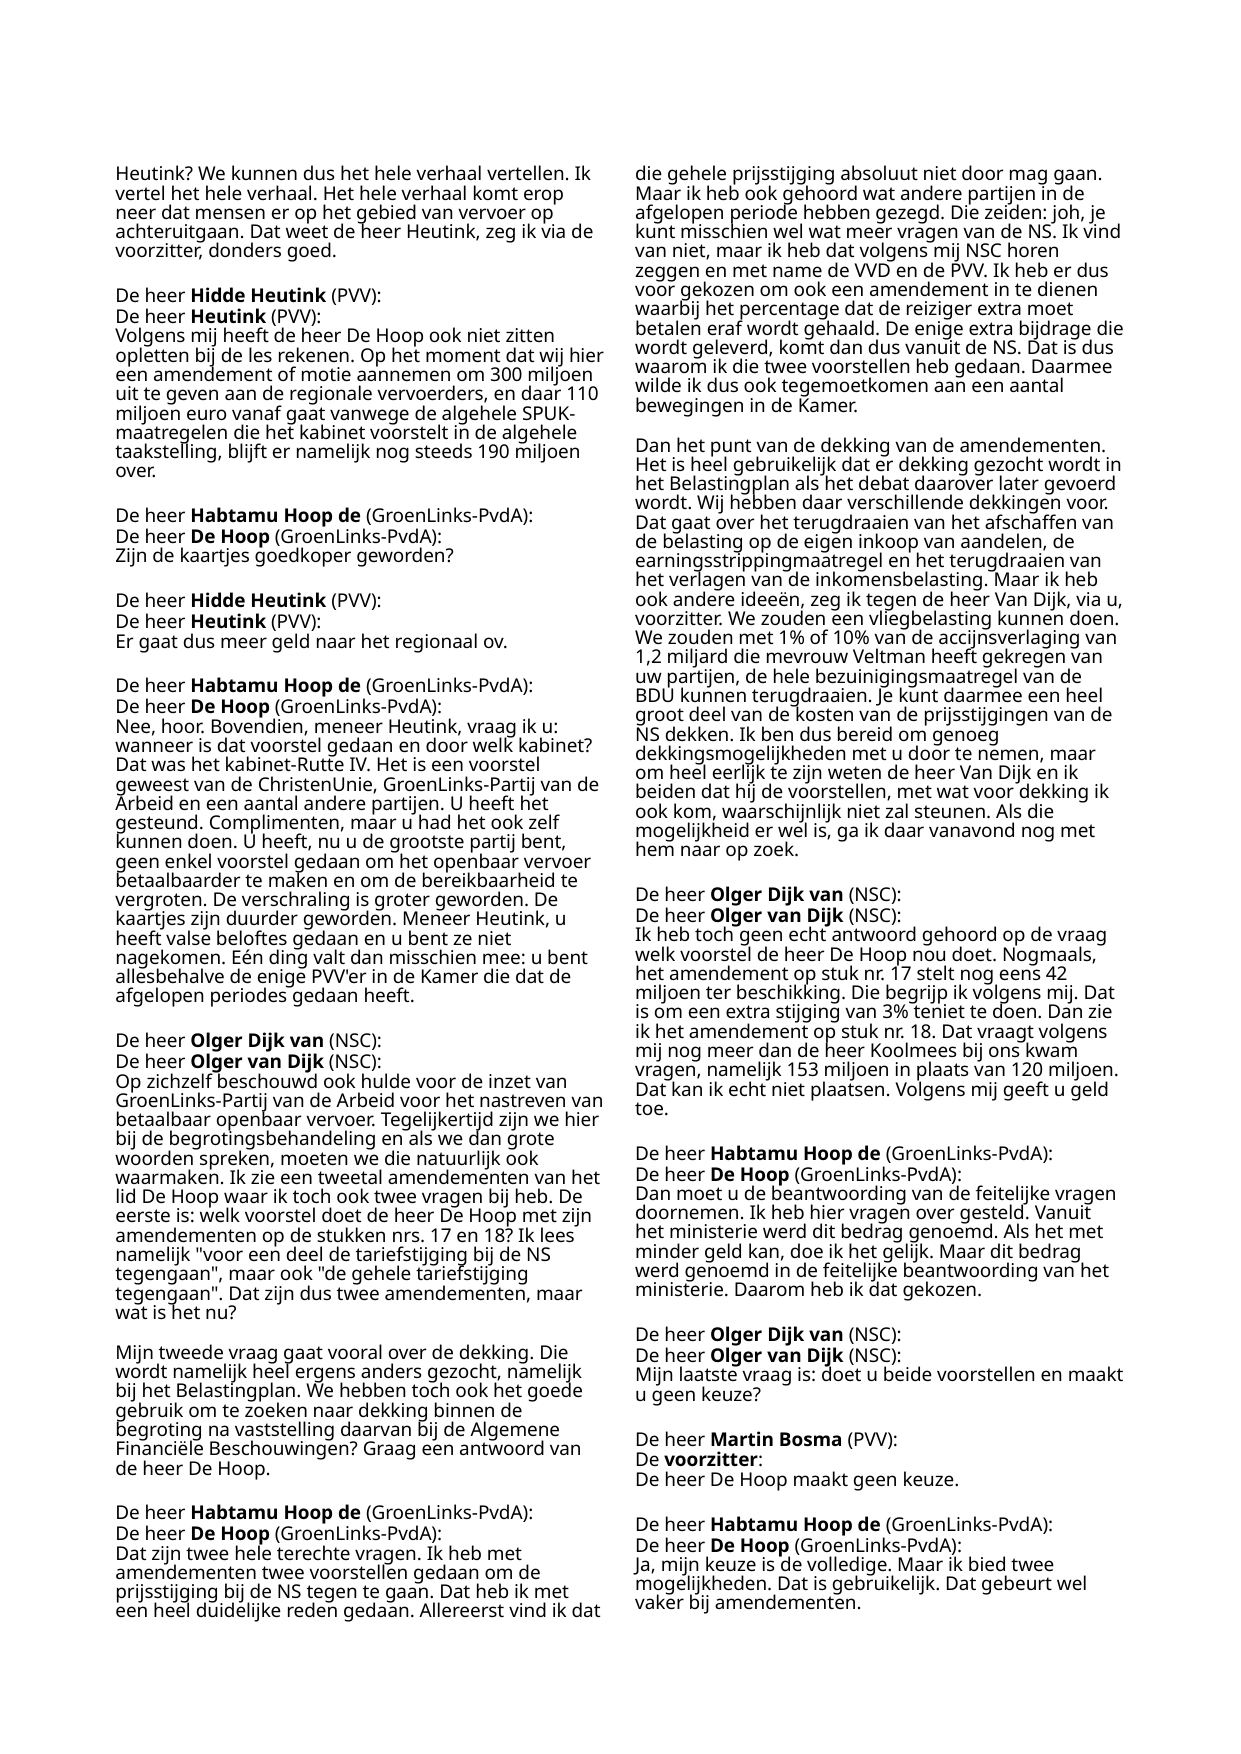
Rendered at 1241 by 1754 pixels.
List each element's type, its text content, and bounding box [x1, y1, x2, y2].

text De heer Hidde Heutink (PVV): [115, 588, 605, 613]
text De heer De Hoop (GroenLinks-PvdA): [115, 528, 605, 547]
text De heer Habtamu Hoop de (GroenLinks-PvdA): [115, 1499, 605, 1525]
text De heer Olger van Dijk (NSC): [115, 1053, 605, 1073]
text Op zichzelf beschouwd ook hulde voor de inzet van GroenLinks-Partij van de Arbeid voor het nastreven van betaalbaar openbaar vervoer. Tegelijkertijd zijn we hier bij de begrotingsbehandeling en als we dan grote woorden spreken, moeten we die natuurlijk ook waarmaken. Ik zie een tweetal amendementen van het lid De Hoop waar ik toch ook twee vragen bij heb. De eerste is: welk voorstel doet de heer De Hoop met zijn amendementen op de stukken nrs. 17 en 18? Ik lees namelijk "voor een deel de tariefstijging bij de NS tegengaan", maar ook "de gehele tariefstijging tegengaan". Dat zijn dus twee amendementen, maar wat is het nu? [115, 1073, 605, 1323]
text Dan het punt van de dekking van de amendementen. Het is heel gebruikelijk dat er dekking gezocht wordt in het Belastingplan als het debat daarover later gevoerd wordt. Wij hebben daar verschillende dekkingen voor. Dat gaat over het terugdraaien van het afschaffen van de belasting op de eigen inkoop van aandelen, de earningsstrippingmaatregel en het terugdraaien van het verlagen van de inkomensbelasting. Maar ik heb ook andere ideeën, zeg ik tegen de heer Van Dijk, via u, voorzitter. We zouden een vliegbelasting kunnen doen. We zouden met 1% of 10% van de accijnsverlaging van 1,2 miljard die mevrouw Veltman heeft gekregen van uw partijen, de hele bezuinigingsmaatregel van de BDU kunnen terugdraaien. Je kunt daarmee een heel groot deel van de kosten van de prijsstijgingen van de NS dekken. Ik ben dus bereid om genoeg dekkingsmogelijkheden met u door te nemen, maar om heel eerlijk te zijn weten de heer Van Dijk en ik beiden dat hij de voorstellen, met wat voor dekking ik ook kom, waarschijnlijk niet zal steunen. Als die mogelijkheid er wel is, ga ik daar vanavond nog met hem naar op zoek. [635, 437, 1125, 861]
text De heer Habtamu Hoop de (GroenLinks-PvdA): [635, 1511, 1125, 1537]
text De heer Heutink (PVV): [115, 613, 605, 633]
text De heer De Hoop (GroenLinks-PvdA): [635, 1537, 1125, 1556]
text De heer Olger van Dijk (NSC): [635, 1347, 1125, 1366]
text De heer Olger Dijk van (NSC): [635, 881, 1125, 907]
text De heer Hidde Heutink (PVV): [115, 282, 605, 308]
text Dan moet u de beantwoording van de feitelijke vragen doornemen. Ik heb hier vragen over gesteld. Vanuit het ministerie werd dit bedrag genoemd. Als het met minder geld kan, doe ik het gelijk. Maar dit bedrag werd genoemd in de feitelijke beantwoording van het ministerie. Daarom heb ik dat gekozen. [635, 1185, 1125, 1301]
text Volgens mij heeft de heer De Hoop ook niet zitten opletten bij de les rekenen. Op het moment dat wij hier een amendement of motie aannemen om 300 miljoen uit te geven aan de regionale vervoerders, en daar 110 miljoen euro vanaf gaat vanwege de algehele SPUK-maatregelen die het kabinet voorstelt in de algehele taakstelling, blijft er namelijk nog steeds 190 miljoen over. [115, 327, 605, 482]
text Mijn tweede vraag gaat vooral over de dekking. Die wordt namelijk heel ergens anders gezocht, namelijk bij het Belastingplan. We hebben toch ook het goede gebruik om te zoeken naar dekking binnen de begroting na vaststelling daarvan bij de Algemene Financiële Beschouwingen? Graag een antwoord van de heer De Hoop. [115, 1344, 605, 1479]
text Ja, mijn keuze is de volledige. Maar ik bied twee mogelijkheden. Dat is gebruikelijk. Dat gebeurt wel vaker bij amendementen. [635, 1556, 1125, 1614]
text Mijn laatste vraag is: doet u beide voorstellen en maakt u geen keuze? [635, 1366, 1125, 1405]
text Dat zijn twee hele terechte vragen. Ik heb met amendementen twee voorstellen gedaan om de prijsstijging bij de NS tegen te gaan. Dat heb ik met een heel duidelijke reden gedaan. Allereerst vind ik dat [115, 1544, 605, 1622]
text Ik heb toch geen echt antwoord gehoord op de vraag welk voorstel de heer De Hoop nou doet. Nogmaals, het amendement op stuk nr. 17 stelt nog eens 42 miljoen ter beschikking. Die begrijp ik volgens mij. Dat is om een extra stijging van 3% teniet te doen. Dan zie ik het amendement op stuk nr. 18. Dat vraagt volgens mij nog meer dan de heer Koolmees bij ons kwam vragen, namelijk 153 miljoen in plaats van 120 miljoen. Dat kan ik echt niet plaatsen. Volgens mij geeft u geld toe. [635, 926, 1125, 1119]
text De heer Habtamu Hoop de (GroenLinks-PvdA): [635, 1140, 1125, 1166]
text Heutink? We kunnen dus het hele verhaal vertellen. Ik vertel het hele verhaal. Het hele verhaal komt erop neer dat mensen er op het gebied van vervoer op achteruitgaan. Dat weet de heer Heutink, zeg ik via de voorzitter, donders goed. [115, 165, 605, 262]
text De heer De Hoop maakt geen keuze. [635, 1471, 1125, 1490]
text Zijn de kaartjes goedkoper geworden? [115, 547, 605, 567]
text De heer De Hoop (GroenLinks-PvdA): [635, 1166, 1125, 1185]
text De heer Habtamu Hoop de (GroenLinks-PvdA): [115, 502, 605, 528]
text De heer Heutink (PVV): [115, 308, 605, 327]
text De heer De Hoop (GroenLinks-PvdA): [115, 698, 605, 718]
text De voorzitter: [635, 1451, 1125, 1471]
text De heer Olger Dijk van (NSC): [115, 1028, 605, 1053]
text De heer Olger Dijk van (NSC): [635, 1321, 1125, 1347]
text die gehele prijsstijging absoluut niet door mag gaan. Maar ik heb ook gehoord wat andere partijen in de afgelopen periode hebben gezegd. Die zeiden: joh, je kunt misschien wel wat meer vragen van de NS. Ik vind van niet, maar ik heb dat volgens mij NSC horen zeggen en met name de VVD en de PVV. Ik heb er dus voor gekozen om ook een amendement in te dienen waarbij het percentage dat de reiziger extra moet betalen eraf wordt gehaald. De enige extra bijdrage die wordt geleverd, komt dan dus vanuit de NS. Dat is dus waarom ik die twee voorstellen heb gedaan. Daarmee wilde ik dus ook tegemoetkomen aan een aantal bewegingen in de Kamer. [635, 165, 1125, 416]
text De heer De Hoop (GroenLinks-PvdA): [115, 1525, 605, 1544]
text Nee, hoor. Bovendien, meneer Heutink, vraag ik u: wanneer is dat voorstel gedaan en door welk kabinet? Dat was het kabinet-Rutte IV. Het is een voorstel geweest van de ChristenUnie, GroenLinks-Partij van de Arbeid en een aantal andere partijen. U heeft het gesteund. Complimenten, maar u had het ook zelf kunnen doen. U heeft, nu u de grootste partij bent, geen enkel voorstel gedaan om het openbaar vervoer betaalbaarder te maken en om de bereikbaarheid te vergroten. De verschraling is groter geworden. De kaartjes zijn duurder geworden. Meneer Heutink, u heeft valse beloftes gedaan en u bent ze niet nagekomen. Eén ding valt dan misschien mee: u bent allesbehalve de enige PVV'er in de Kamer die dat de afgelopen periodes gedaan heeft. [115, 718, 605, 1007]
text Er gaat dus meer geld naar het regionaal ov. [115, 633, 605, 652]
text De heer Olger van Dijk (NSC): [635, 907, 1125, 926]
text De heer Habtamu Hoop de (GroenLinks-PvdA): [115, 673, 605, 698]
text De heer Martin Bosma (PVV): [635, 1426, 1125, 1451]
